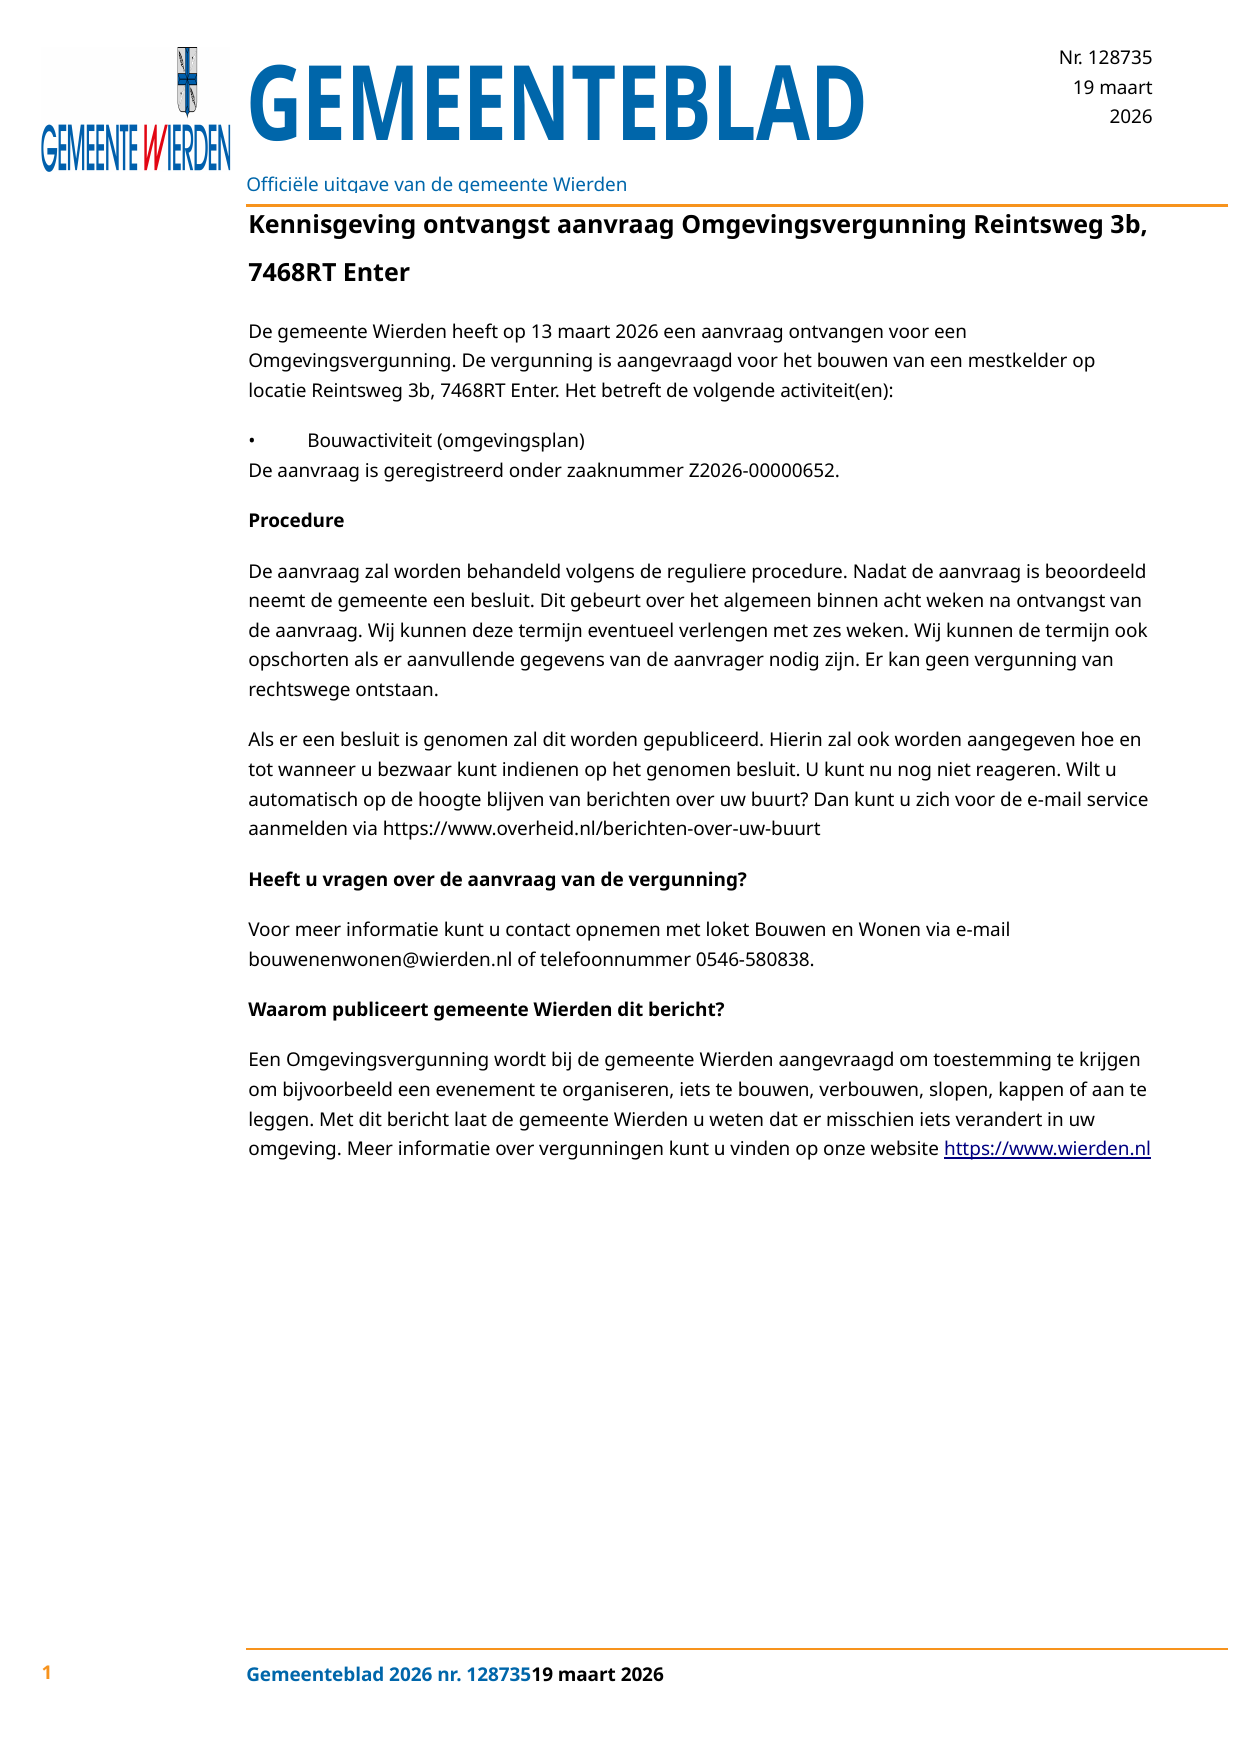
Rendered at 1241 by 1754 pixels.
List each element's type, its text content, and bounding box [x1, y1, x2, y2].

text Als er een besluit is genomen zal dit worden gepubliceerd. Hierin zal ook worden aangegeven hoe en tot wanneer u bezwaar kunt indienen op het genomen besluit. U kunt nu nog niet reageren. Wilt u automatisch op de hoogte blijven van berichten over uw buurt? Dan kunt u zich voor de e-mail service aanmelden via https://www.overheid.nl/berichten-over-uw-buurt [248, 727, 1152, 841]
text Heeft u vragen over de aanvraag van de vergunning? [248, 866, 1152, 892]
text Voor meer informatie kunt u contact opnemen met loket Bouwen en Wonen via e-mail bouwenenwonen@wierden.nl of telefoonnummer 0546-580838. [248, 916, 1152, 972]
text De aanvraag is geregistreerd onder zaaknummer Z2026-00000652. [248, 457, 1152, 483]
list Bouwactiviteit (omgevingsplan) [248, 427, 1152, 453]
text Procedure [248, 507, 1152, 533]
text Waarom publiceert gemeente Wierden dit bericht? [248, 996, 1152, 1022]
text De gemeente Wierden heeft op 13 maart 2026 een aanvraag ontvangen voor een Omgevingsvergunning. De vergunning is aangevraagd voor het bouwen van een mestkelder op locatie Reintsweg 3b, 7468RT Enter. Het betreft de volgende activiteit(en): [248, 318, 1152, 403]
text De aanvraag zal worden behandeld volgens de reguliere procedure. Nadat de aanvraag is beoordeeld neemt de gemeente een besluit. Dit gebeurt over het algemeen binnen acht weken na ontvangst van de aanvraag. Wij kunnen deze termijn eventueel verlengen met zes weken. Wij kunnen de termijn ook opschorten als er aanvullende gegevens van de aanvrager nodig zijn. Er kan geen vergunning van rechtswege ontstaan. [248, 558, 1152, 702]
text Een Omgevingsvergunning wordt bij de gemeente Wierden aangevraagd om toestemming te krijgen om bijvoorbeeld een evenement te organiseren, iets te bouwen, verbouwen, slopen, kappen of aan te leggen. Met dit bericht laat de gemeente Wierden u weten dat er misschien iets verandert in uw omgeving. Meer informatie over vergunningen kunt u vinden op onze website https://www.wierden.nl [248, 1047, 1152, 1161]
text Kennisgeving ontvangst aanvraag Omgevingsvergunning Reintsweg 3b, 7468RT Enter [248, 207, 1152, 288]
picture [41, 47, 231, 172]
